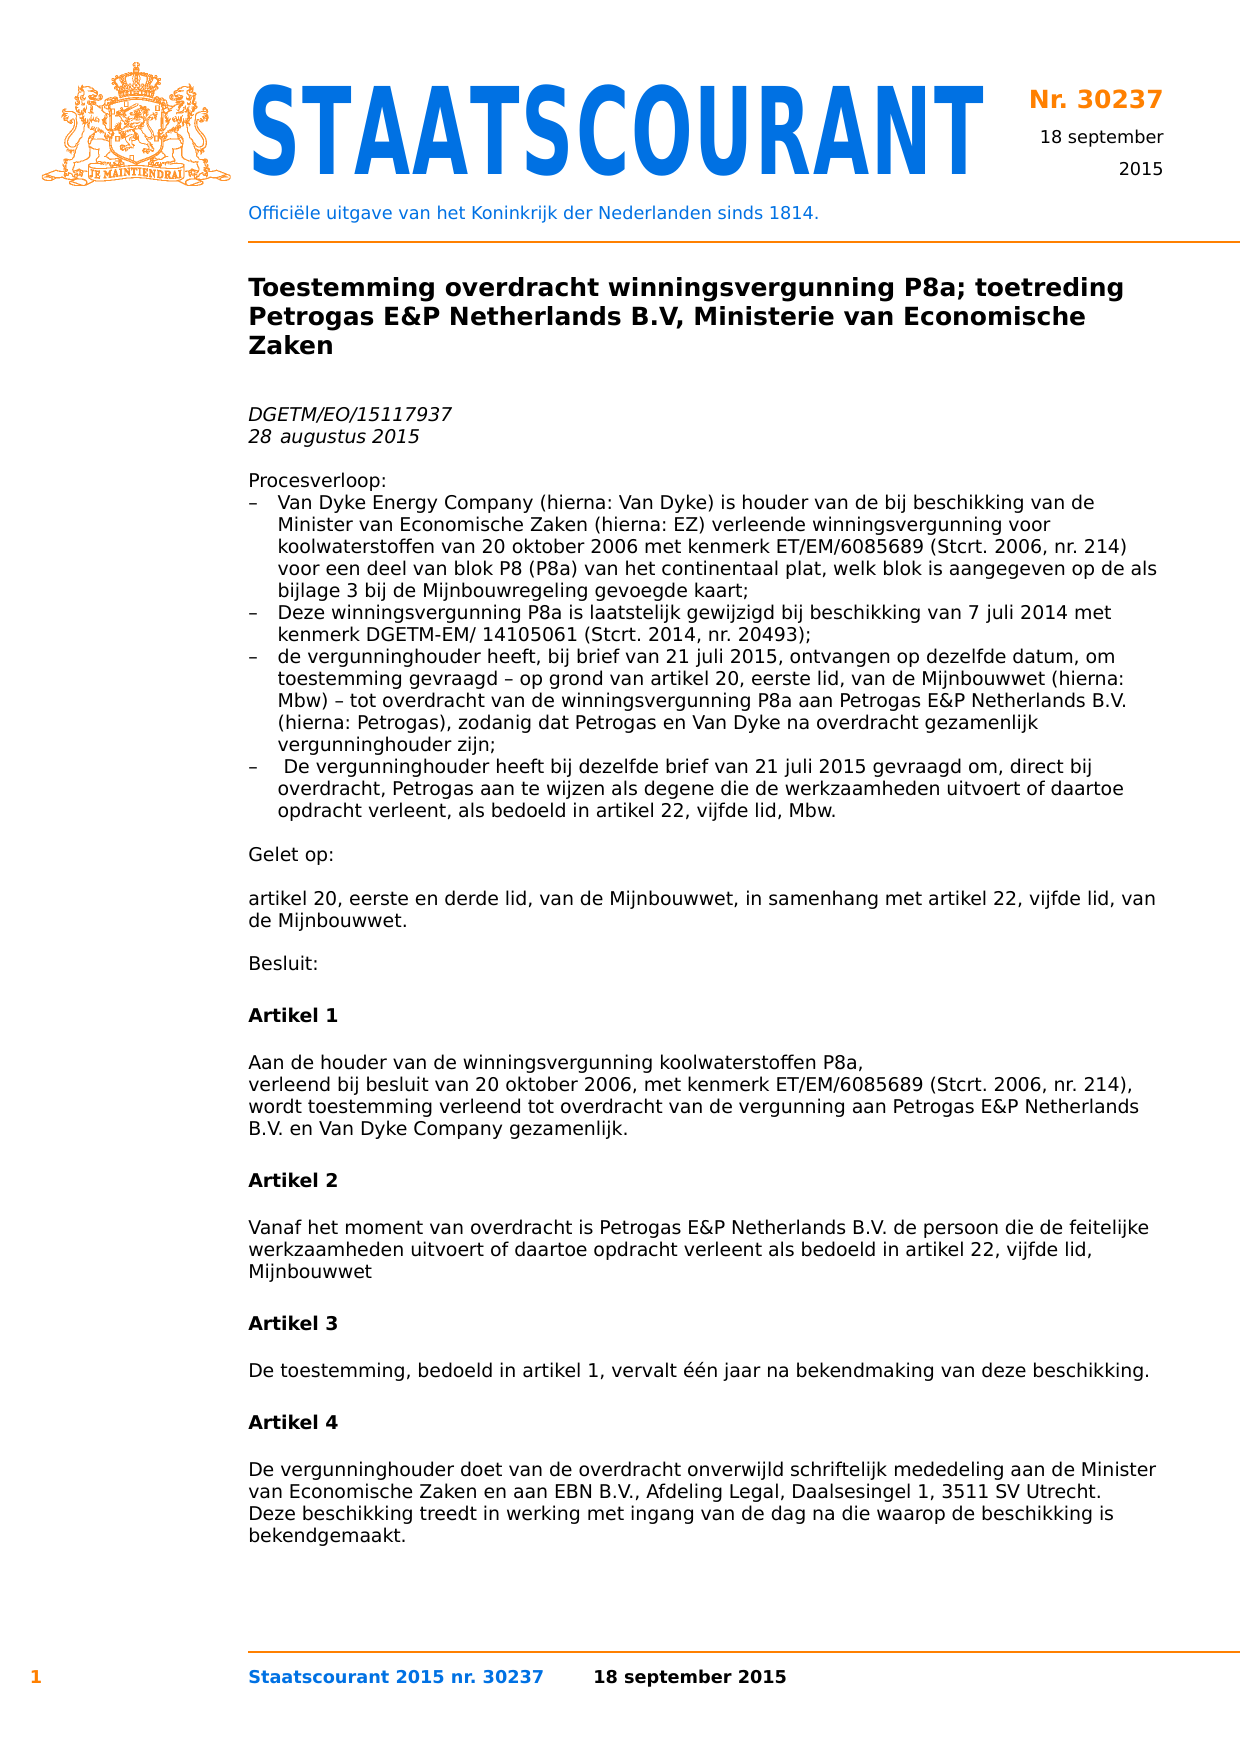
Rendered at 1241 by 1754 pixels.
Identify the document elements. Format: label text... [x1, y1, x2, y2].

table_cell 18 september [998, 121, 1240, 153]
text 28 augustus 2015 [248, 426, 1163, 448]
text Procesverloop: [248, 470, 1163, 492]
text De vergunninghouder doet van de overdracht onverwijld schriftelijk mededeling aan de Minister van Economische Zaken en aan EBN B.V., Afdeling Legal, Daalsesingel 1, 3511 SV Utrecht. [248, 1459, 1163, 1503]
subtitle Artikel 3 [248, 1313, 1163, 1335]
table_cell Officiële uitgave van het Koninkrijk der Nederlanden sinds 1814. [248, 203, 1240, 241]
subtitle Artikel 2 [248, 1170, 1163, 1192]
text – De vergunninghouder heeft bij dezelfde brief van 21 juli 2015 gevraagd om, direct bij overdracht, Petrogas aan te wijzen als degene die de werkzaamheden uitvoert of daartoe opdracht verleent, als bedoeld in artikel 22, vijfde lid, Mbw. [248, 756, 1163, 822]
text Besluit: [248, 953, 1163, 975]
subtitle Artikel 1 [248, 1005, 1163, 1027]
text – Deze winningsvergunning P8a is laatstelijk gewijzigd bij beschikking van 7 juli 2014 met kenmerk DGETM-EM/ 14105061 (Stcrt. 2014, nr. 20493); [248, 602, 1163, 646]
text – de vergunninghouder heeft, bij brief van 21 juli 2015, ontvangen op dezelfde datum, om toestemming gevraagd – op grond van artikel 20, eerste lid, van de Mijnbouwwet (hierna: Mbw) – tot overdracht van de winningsvergunning P8a aan Petrogas E&P Netherlands B.V. (hierna: Petrogas), zodanig dat Petrogas en Van Dyke na overdracht gezamenlijk vergunninghouder zijn; [248, 646, 1163, 756]
text Aan de houder van de winningsvergunning koolwaterstoffen P8a, [248, 1052, 1163, 1074]
table_cell 2015 [998, 153, 1240, 203]
subtitle Toestemming overdracht winningsvergunning P8a; toetreding Petrogas E&P Netherlands B.V, Ministerie van Economische Zaken [248, 273, 1163, 361]
text DGETM/EO/15117937 [248, 404, 1163, 426]
table_header [25, 62, 248, 241]
text De toestemming, bedoeld in artikel 1, vervalt één jaar na bekendmaking van deze beschikking. [248, 1360, 1163, 1382]
text Deze beschikking treedt in werking met ingang van de dag na die waarop de beschikking is bekendgemaakt. [248, 1503, 1163, 1547]
subtitle Artikel 4 [248, 1412, 1163, 1434]
table_header STAATSCOURANT [248, 62, 998, 203]
picture [41, 62, 231, 186]
text – Van Dyke Energy Company (hierna: Van Dyke) is houder van de bij beschikking van de Minister van Economische Zaken (hierna: EZ) verleende winningsvergunning voor koolwaterstoffen van 20 oktober 2006 met kenmerk ET/EM/6085689 (Stcrt. 2006, nr. 214) voor een deel van blok P8 (P8a) van het continentaal plat, welk blok is aangegeven op de als bijlage 3 bij de Mijnbouwregeling gevoegde kaart; [248, 492, 1163, 602]
text Gelet op: [248, 844, 1163, 866]
table_header Nr. 30237 [998, 62, 1240, 121]
text Vanaf het moment van overdracht is Petrogas E&P Netherlands B.V. de persoon die de feitelijke werkzaamheden uitvoert of daartoe opdracht verleent als bedoeld in artikel 22, vijfde lid, Mijnbouwwet [248, 1217, 1163, 1283]
text verleend bij besluit van 20 oktober 2006, met kenmerk ET/EM/6085689 (Stcrt. 2006, nr. 214), wordt toestemming verleend tot overdracht van de vergunning aan Petrogas E&P Netherlands B.V. en Van Dyke Company gezamenlijk. [248, 1074, 1163, 1140]
text artikel 20, eerste en derde lid, van de Mijnbouwwet, in samenhang met artikel 22, vijfde lid, van de Mijnbouwwet. [248, 887, 1163, 931]
